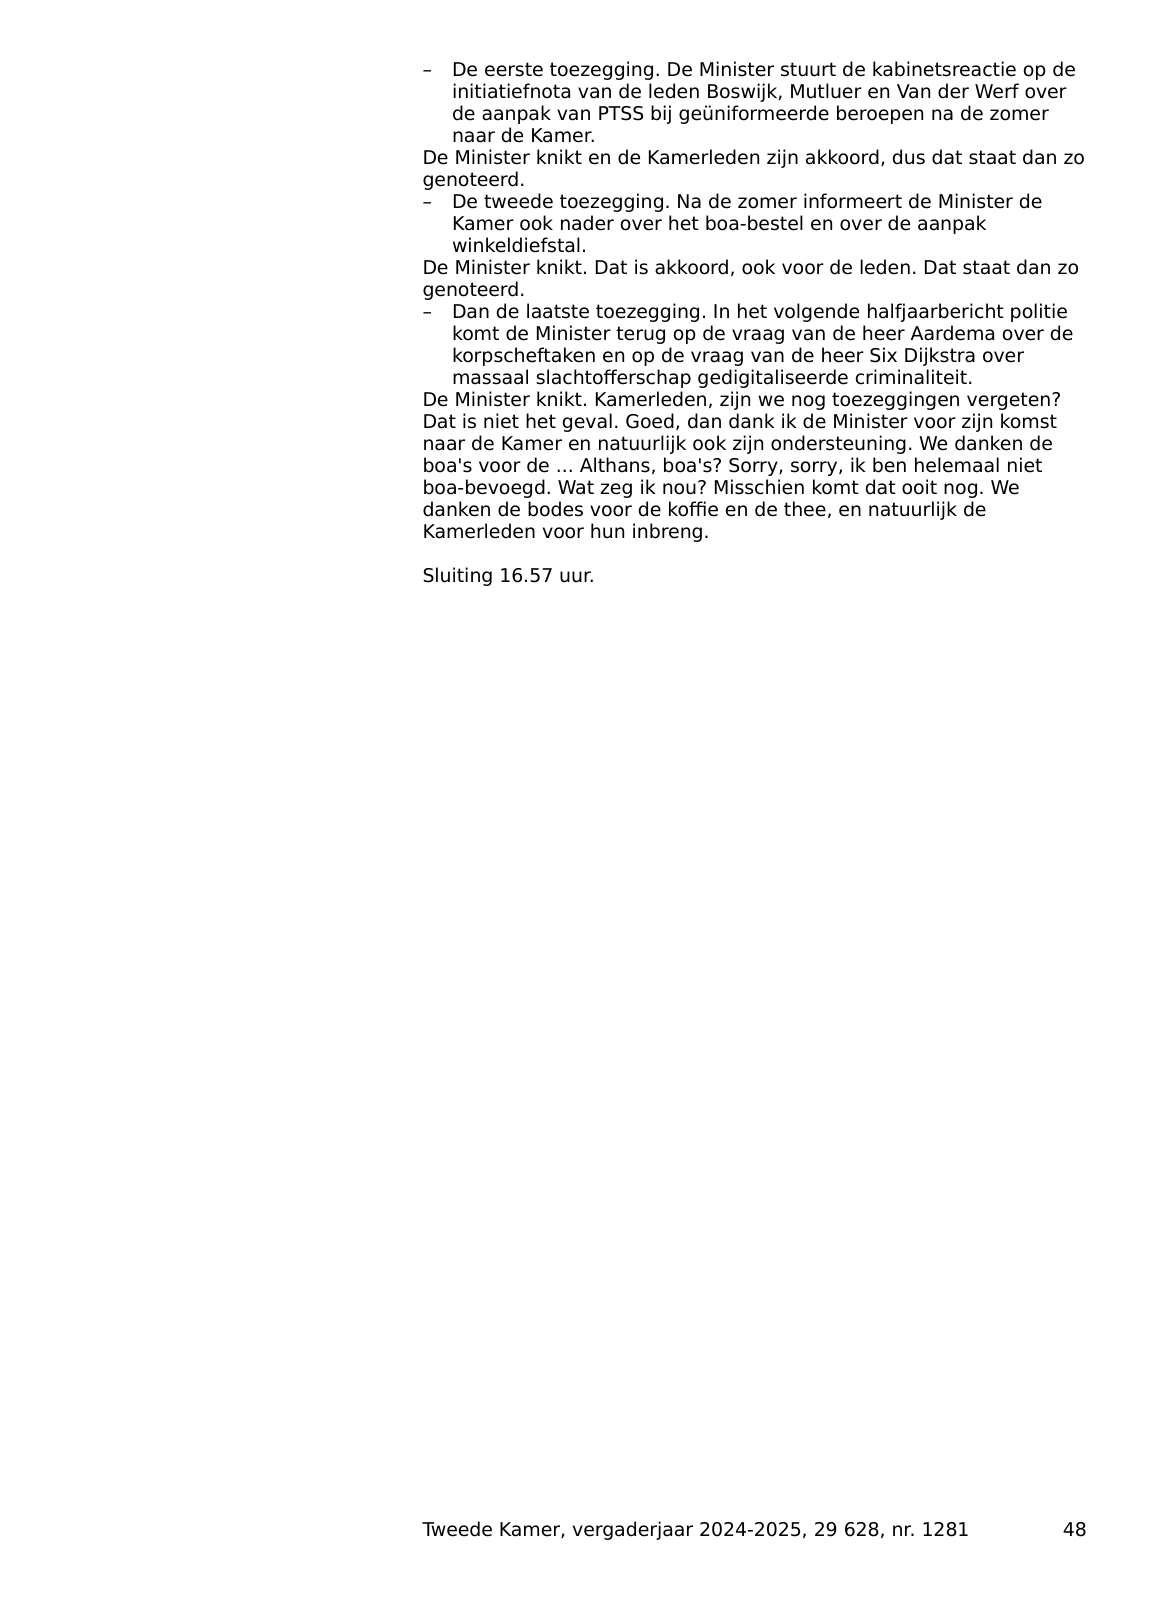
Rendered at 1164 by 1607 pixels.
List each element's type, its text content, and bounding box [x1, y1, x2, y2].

text – Dan de laatste toezegging. In het volgende halfjaarbericht politie komt de Minister terug op de vraag van de heer Aardema over de korpscheftaken en op de vraag van de heer Six Dijkstra over massaal slachtofferschap gedigitaliseerde criminaliteit. [422, 301, 1087, 389]
text De Minister knikt. Kamerleden, zijn we nog toezeggingen vergeten? Dat is niet het geval. Goed, dan dank ik de Minister voor zijn komst naar de Kamer en natuurlijk ook zijn ondersteuning. We danken de boa's voor de ... Althans, boa's? Sorry, sorry, ik ben helemaal niet boa-bevoegd. Wat zeg ik nou? Misschien komt dat ooit nog. We danken de bodes voor de koffie en de thee, en natuurlijk de Kamerleden voor hun inbreng. [422, 389, 1087, 543]
text – De eerste toezegging. De Minister stuurt de kabinetsreactie op de initiatiefnota van de leden Boswijk, Mutluer en Van der Werf over de aanpak van PTSS bij geüniformeerde beroepen na de zomer naar de Kamer. [422, 59, 1087, 147]
text – De tweede toezegging. Na de zomer informeert de Minister de Kamer ook nader over het boa-bestel en over de aanpak winkeldiefstal. [422, 191, 1087, 257]
text De Minister knikt. Dat is akkoord, ook voor de leden. Dat staat dan zo genoteerd. [422, 257, 1087, 301]
text De Minister knikt en de Kamerleden zijn akkoord, dus dat staat dan zo genoteerd. [422, 147, 1087, 191]
text Sluiting 16.57 uur. [422, 565, 1087, 587]
